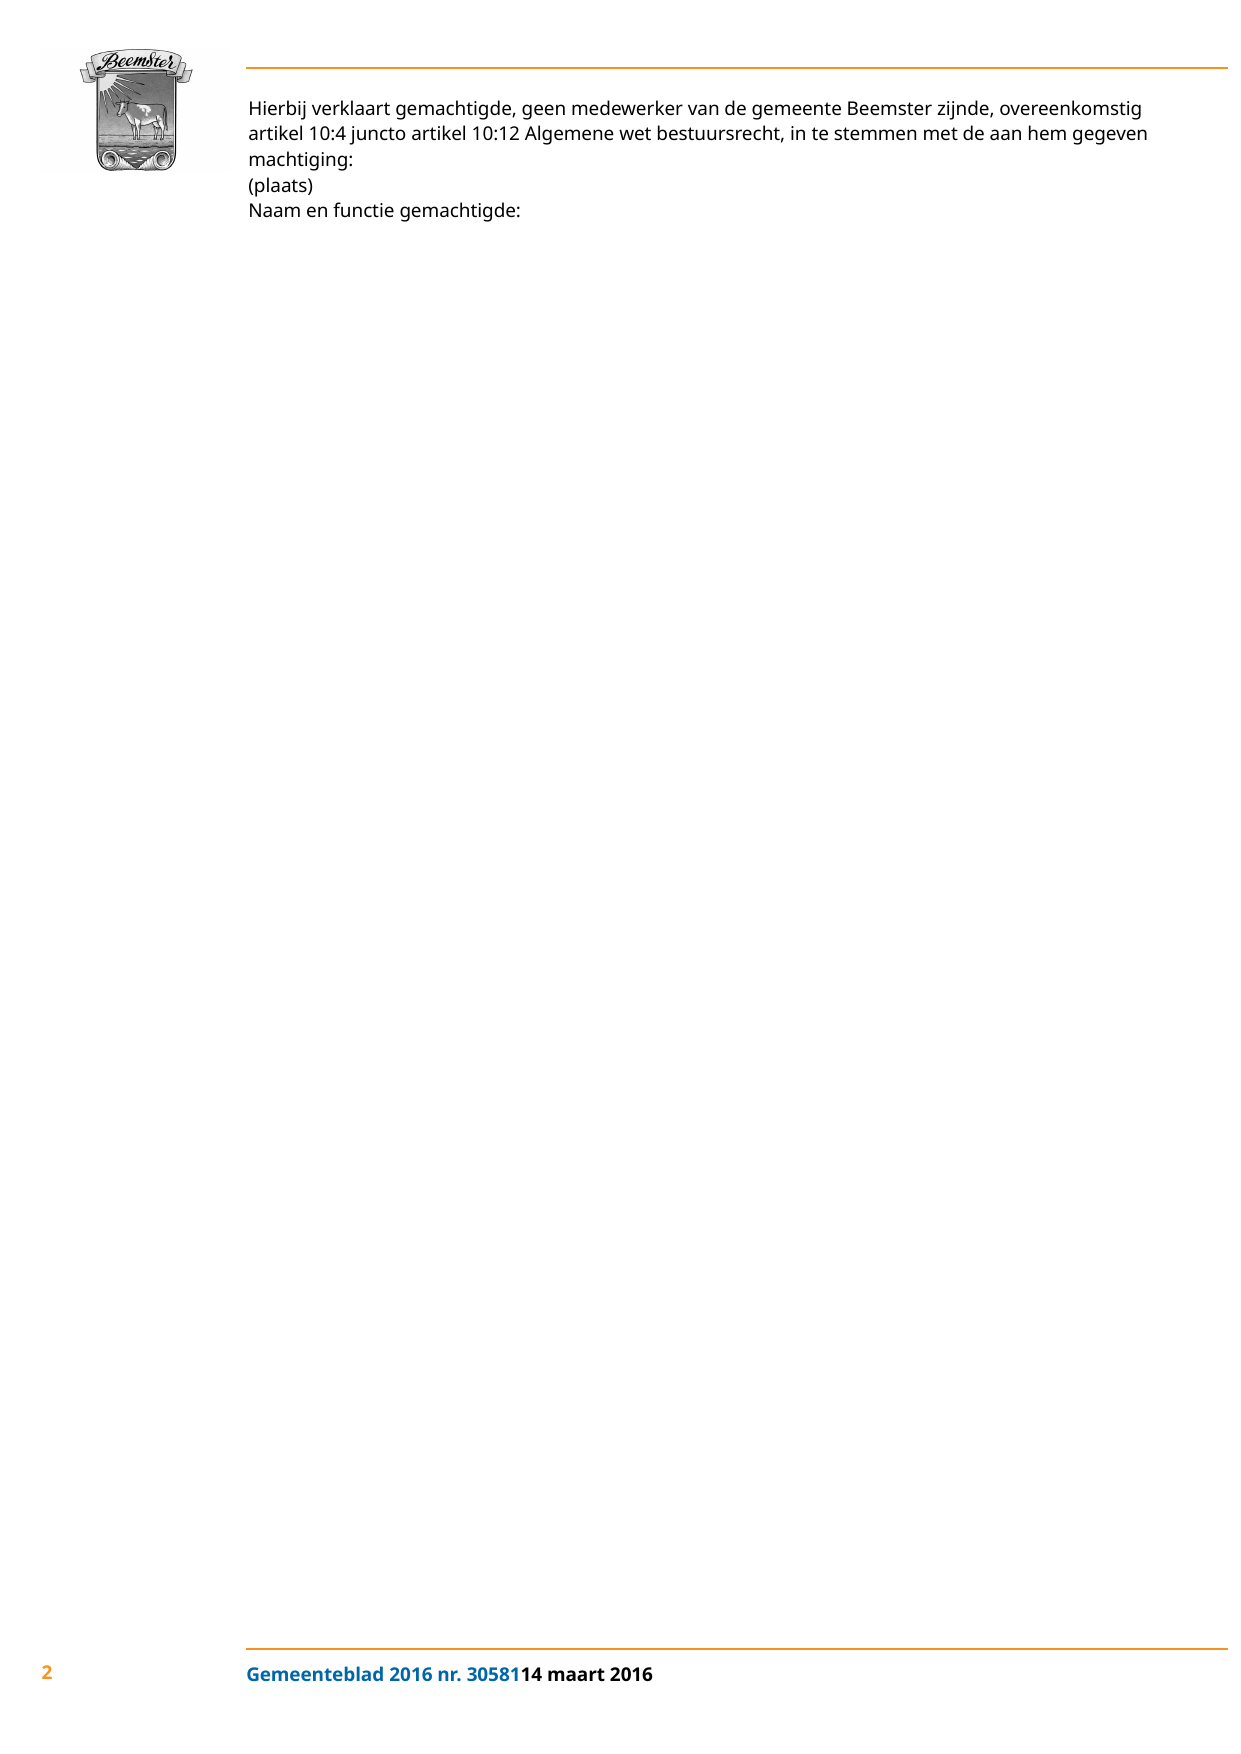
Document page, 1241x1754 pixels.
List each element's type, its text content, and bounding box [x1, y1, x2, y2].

picture [41, 47, 231, 172]
text Hierbij verklaart gemachtigde, geen medewerker van de gemeente Beemster zijnde, overeenkomstig artikel 10:4 juncto artikel 10:12 Algemene wet bestuursrecht, in te stemmen met de aan hem gegeven machtiging: [248, 95, 1152, 172]
text (plaats) [248, 172, 1152, 198]
text Naam en functie gemachtigde: [248, 198, 1152, 223]
